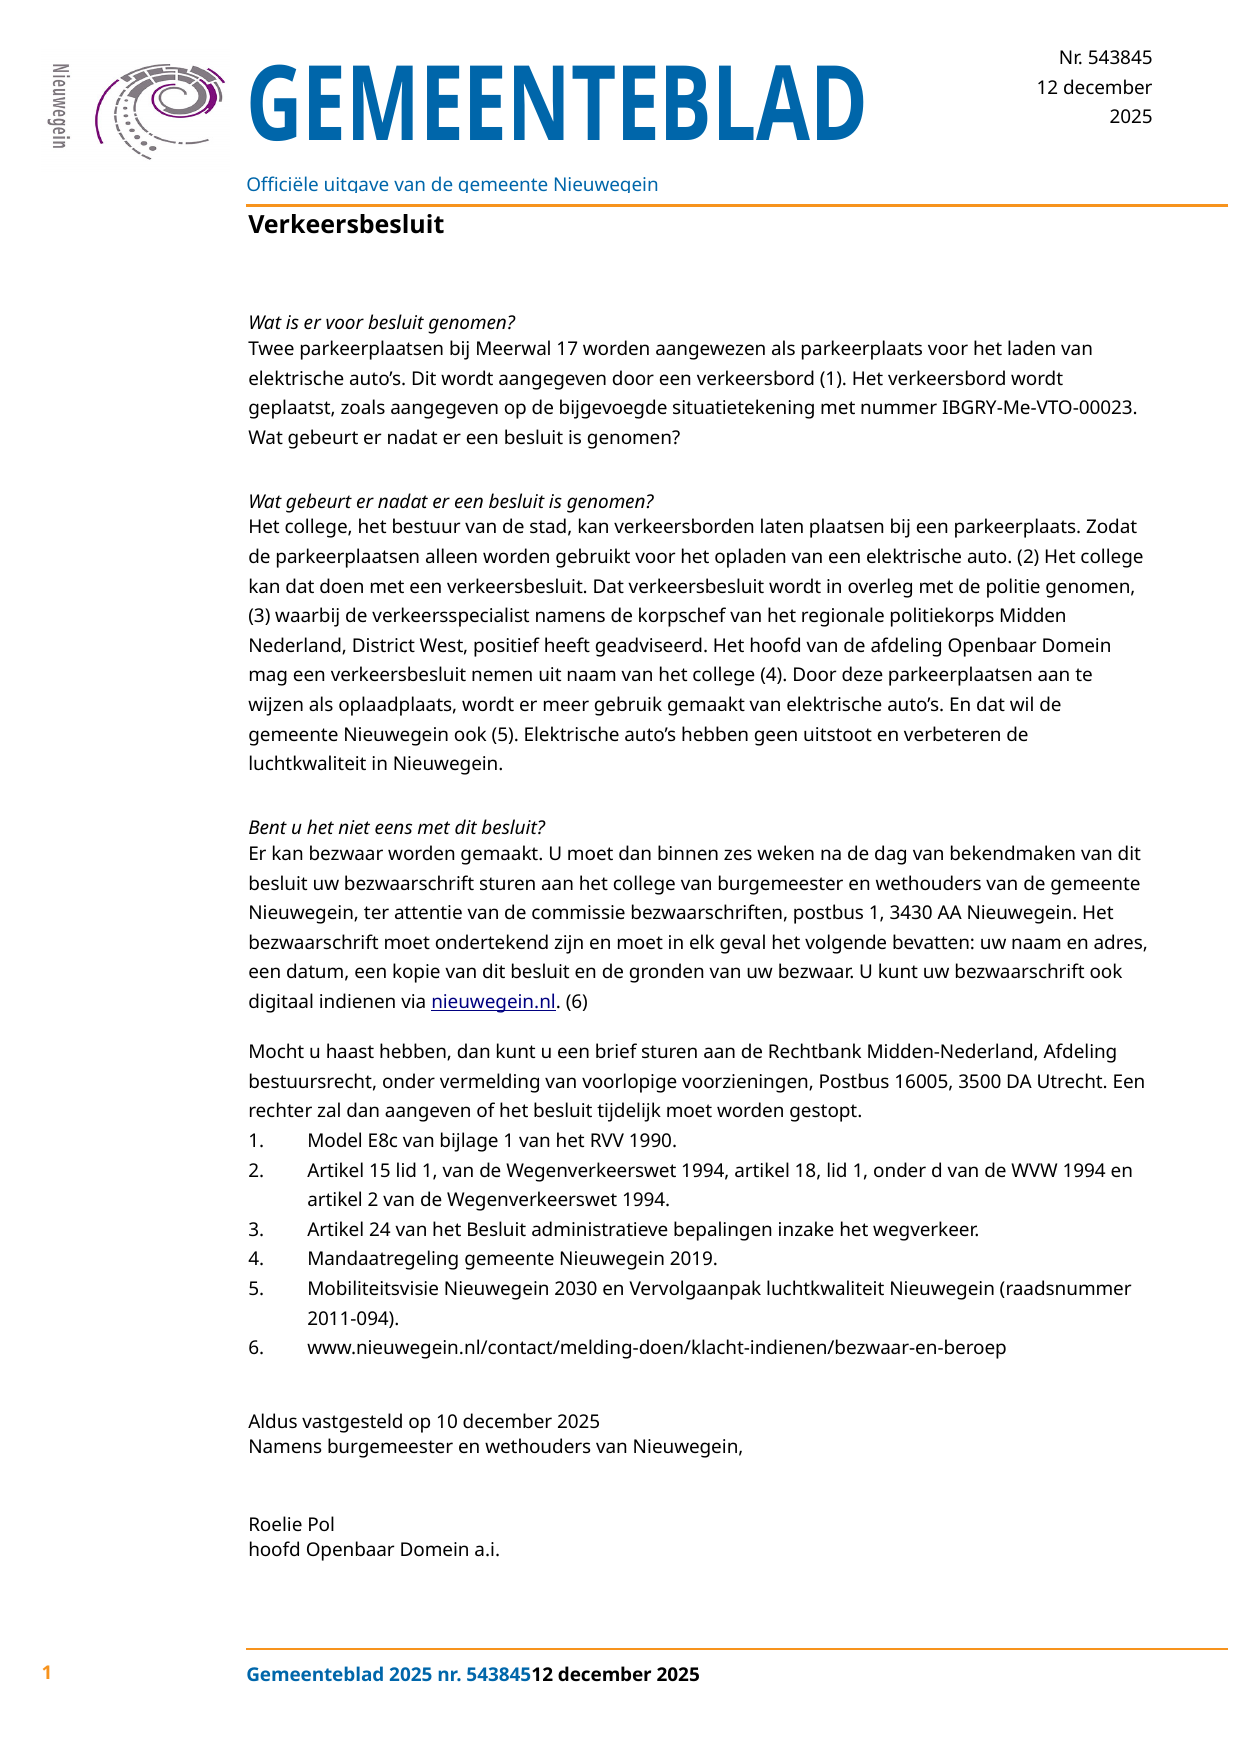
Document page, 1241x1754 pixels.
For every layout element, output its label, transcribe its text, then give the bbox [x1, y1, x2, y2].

picture [41, 47, 231, 172]
list Mandaatregeling gemeente Nieuwegein 2019. [248, 1246, 1152, 1271]
text Twee parkeerplaatsen bij Meerwal 17 worden aangewezen als parkeerplaats voor het laden van elektrische auto’s. Dit wordt aangegeven door een verkeersbord (1). Het verkeersbord wordt geplaatst, zoals aangegeven op de bijgevoegde situatietekening met nummer IBGRY-Me-VTO-00023. Wat gebeurt er nadat er een besluit is genomen? [248, 335, 1152, 450]
text Wat gebeurt er nadat er een besluit is genomen? [248, 488, 1152, 514]
list Artikel 15 lid 1, van de Wegenverkeerswet 1994, artikel 18, lid 1, onder d van de WVW 1994 en artikel 2 van de Wegenverkeerswet 1994. [248, 1157, 1152, 1212]
text Namens burgemeester en wethouders van Nieuwegein, [248, 1433, 1152, 1459]
text hoofd Openbaar Domein a.i. [248, 1536, 1152, 1562]
text Mocht u haast hebben, dan kunt u een brief sturen aan de Rechtbank Midden-Nederland, Afdeling bestuursrecht, onder vermelding van voorlopige voorzieningen, Postbus 16005, 3500 DA Utrecht. Een rechter zal dan aangeven of het besluit tijdelijk moet worden gestopt. [248, 1038, 1152, 1123]
text Het college, het bestuur van de stad, kan verkeersborden laten plaatsen bij een parkeerplaats. Zodat de parkeerplaatsen alleen worden gebruikt voor het opladen van een elektrische auto. (2) Het college kan dat doen met een verkeersbesluit. Dat verkeersbesluit wordt in overleg met de politie genomen, (3) waarbij de verkeersspecialist namens de korpschef van het regionale politiekorps Midden Nederland, District West, positief heeft geadviseerd. Het hoofd van de afdeling Openbaar Domein mag een verkeersbesluit nemen uit naam van het college (4). Door deze parkeerplaatsen aan te wijzen als oplaadplaats, wordt er meer gebruik gemaakt van elektrische auto’s. En dat wil de gemeente Nieuwegein ook (5). Elektrische auto’s hebben geen uitstoot en verbeteren de luchtkwaliteit in Nieuwegein. [248, 514, 1152, 776]
list Mobiliteitsvisie Nieuwegein 2030 en Vervolgaanpak luchtkwaliteit Nieuwegein (raadsnummer 2011-094). [248, 1275, 1152, 1330]
text Wat is er voor besluit genomen? [248, 309, 1152, 335]
text Er kan bezwaar worden gemaakt. U moet dan binnen zes weken na de dag van bekendmaken van dit besluit uw bezwaarschrift sturen aan het college van burgemeester en wethouders van de gemeente Nieuwegein, ter attentie van de commissie bezwaarschriften, postbus 1, 3430 AA Nieuwegein. Het bezwaarschrift moet ondertekend zijn en moet in elk geval het volgende bevatten: uw naam en adres, een datum, een kopie van dit besluit en de gronden van uw bezwaar. U kunt uw bezwaarschrift ook digitaal indienen via nieuwegein.nl. (6) [248, 840, 1152, 1014]
text Roelie Pol [248, 1511, 1152, 1536]
list www.nieuwegein.nl/contact/melding-doen/klacht-indienen/bezwaar-en-beroep [248, 1334, 1152, 1360]
text Verkeersbesluit [248, 207, 1152, 241]
list Model E8c van bijlage 1 van het RVV 1990. [248, 1127, 1152, 1153]
list Artikel 24 van het Besluit administratieve bepalingen inzake het wegverkeer. [248, 1216, 1152, 1242]
text Aldus vastgesteld op 10 december 2025 [248, 1408, 1152, 1433]
text Bent u het niet eens met dit besluit? [248, 814, 1152, 840]
